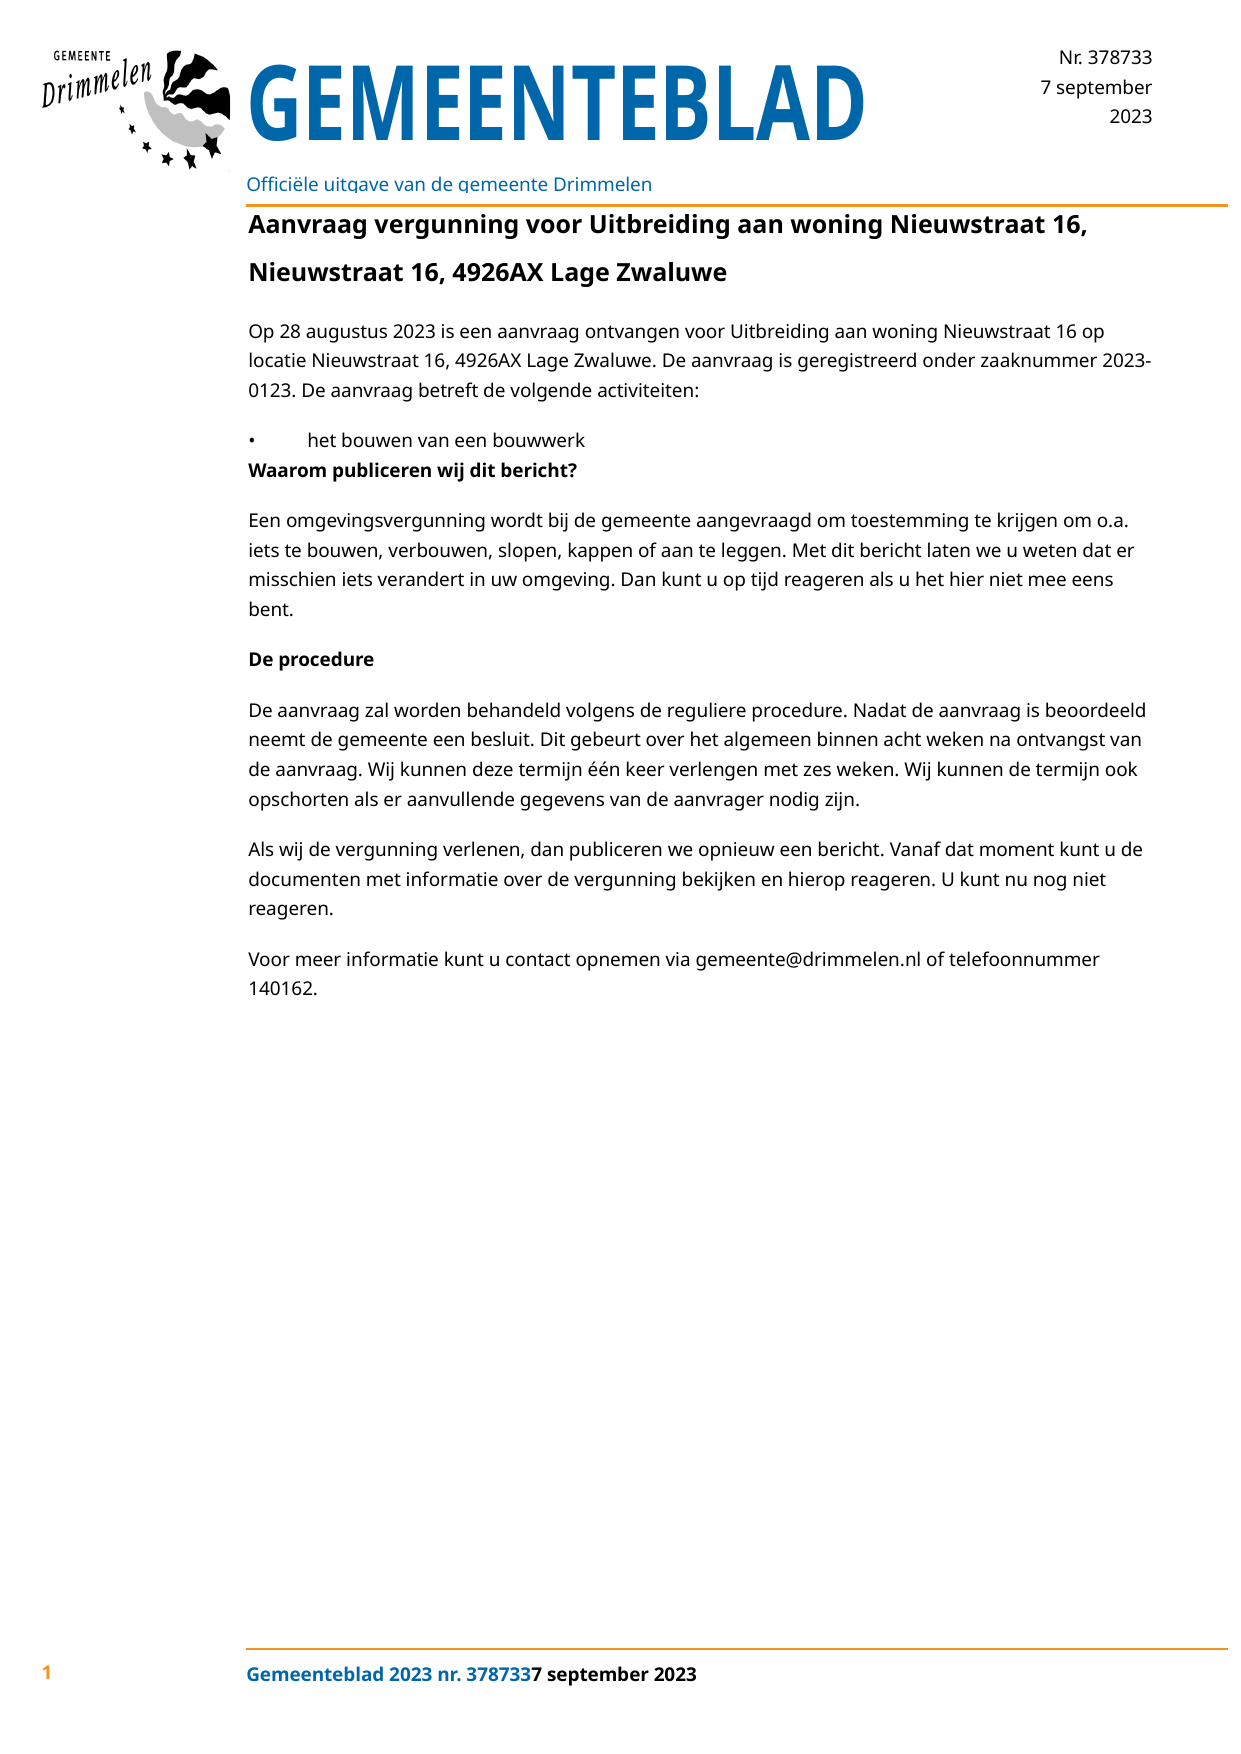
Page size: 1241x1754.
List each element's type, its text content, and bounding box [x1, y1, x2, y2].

text Waarom publiceren wij dit bericht? [248, 457, 1152, 483]
text Op 28 augustus 2023 is een aanvraag ontvangen voor Uitbreiding aan woning Nieuwstraat 16 op locatie Nieuwstraat 16, 4926AX Lage Zwaluwe. De aanvraag is geregistreerd onder zaaknummer 2023-0123. De aanvraag betreft de volgende activiteiten: [248, 318, 1152, 403]
text Een omgevingsvergunning wordt bij de gemeente aangevraagd om toestemming te krijgen om o.a. iets te bouwen, verbouwen, slopen, kappen of aan te leggen. Met dit bericht laten we u weten dat er misschien iets verandert in uw omgeving. Dan kunt u op tijd reageren als u het hier niet mee eens bent. [248, 507, 1152, 622]
text De aanvraag zal worden behandeld volgens de reguliere procedure. Nadat de aanvraag is beoordeeld neemt de gemeente een besluit. Dit gebeurt over het algemeen binnen acht weken na ontvangst van de aanvraag. Wij kunnen deze termijn één keer verlengen met zes weken. Wij kunnen de termijn ook opschorten als er aanvullende gegevens van de aanvrager nodig zijn. [248, 697, 1152, 812]
text Als wij de vergunning verlenen, dan publiceren we opnieuw een bericht. Vanaf dat moment kunt u de documenten met informatie over de vergunning bekijken en hierop reageren. U kunt nu nog niet reageren. [248, 836, 1152, 921]
picture [41, 47, 231, 172]
text De procedure [248, 647, 1152, 672]
text Voor meer informatie kunt u contact opnemen via gemeente@drimmelen.nl of telefoonnummer 140162. [248, 946, 1152, 1001]
text Aanvraag vergunning voor Uitbreiding aan woning Nieuwstraat 16, Nieuwstraat 16, 4926AX Lage Zwaluwe [248, 207, 1152, 288]
list het bouwen van een bouwwerk [248, 427, 1152, 453]
